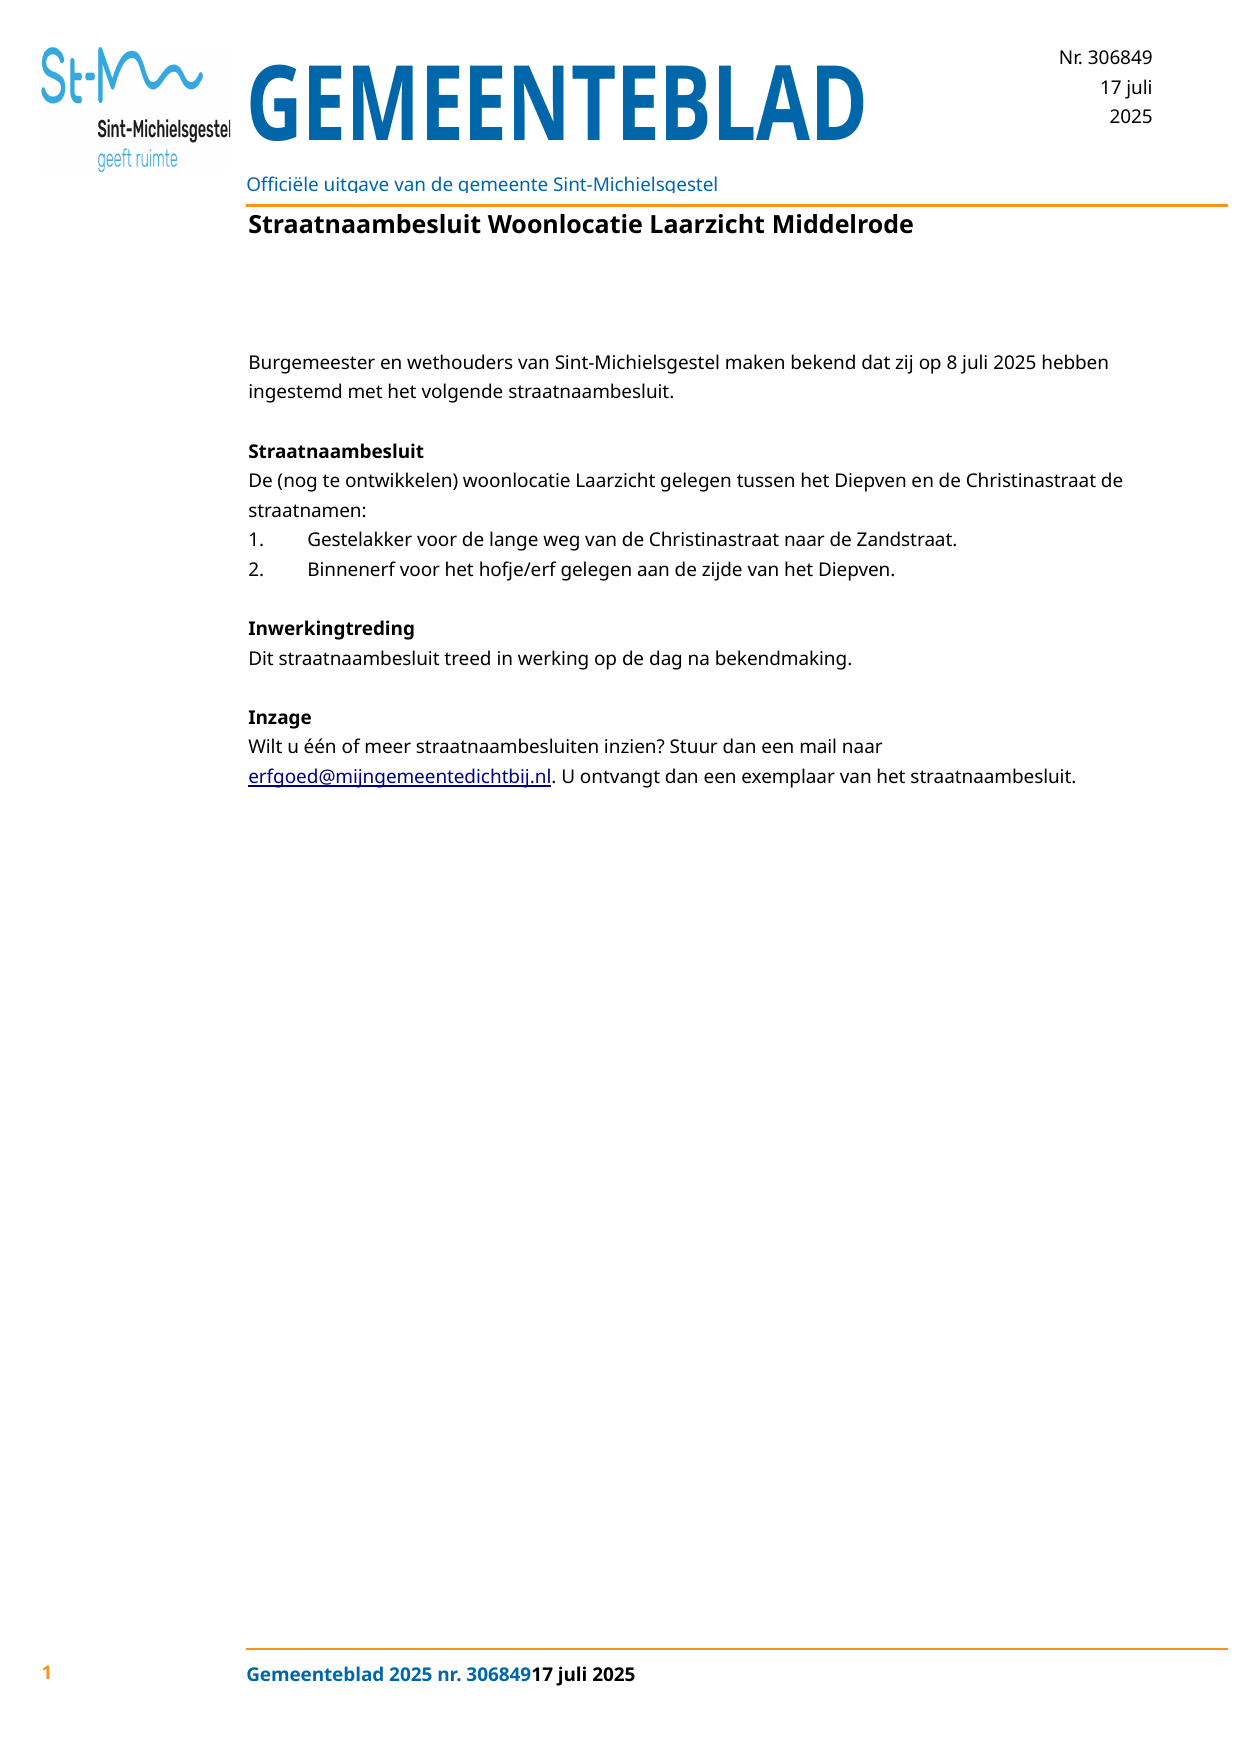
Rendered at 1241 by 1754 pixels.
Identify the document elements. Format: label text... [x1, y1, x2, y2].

text De (nog te ontwikkelen) woonlocatie Laarzicht gelegen tussen het Diepven en de Christinastraat de straatnamen: [248, 467, 1152, 523]
picture [41, 47, 231, 172]
list Gestelakker voor de lange weg van de Christinastraat naar de Zandstraat. [248, 527, 1152, 552]
text Inwerkingtreding [248, 615, 1152, 641]
text Wilt u één of meer straatnaambesluiten inzien? Stuur dan een mail naar erfgoed@mijngemeentedichtbij.nl. U ontvangt dan een exemplaar van het straatnaambesluit. [248, 734, 1152, 789]
text Inzage [248, 704, 1152, 730]
text Burgemeester en wethouders van Sint-Michielsgestel maken bekend dat zij op 8 juli 2025 hebben ingestemd met het volgende straatnaambesluit. [248, 349, 1152, 404]
text Dit straatnaambesluit treed in werking op de dag na bekendmaking. [248, 645, 1152, 671]
text Straatnaambesluit [248, 438, 1152, 464]
text Straatnaambesluit Woonlocatie Laarzicht Middelrode [248, 207, 1152, 241]
list Binnenerf voor het hofje/erf gelegen aan de zijde van het Diepven. [248, 556, 1152, 582]
